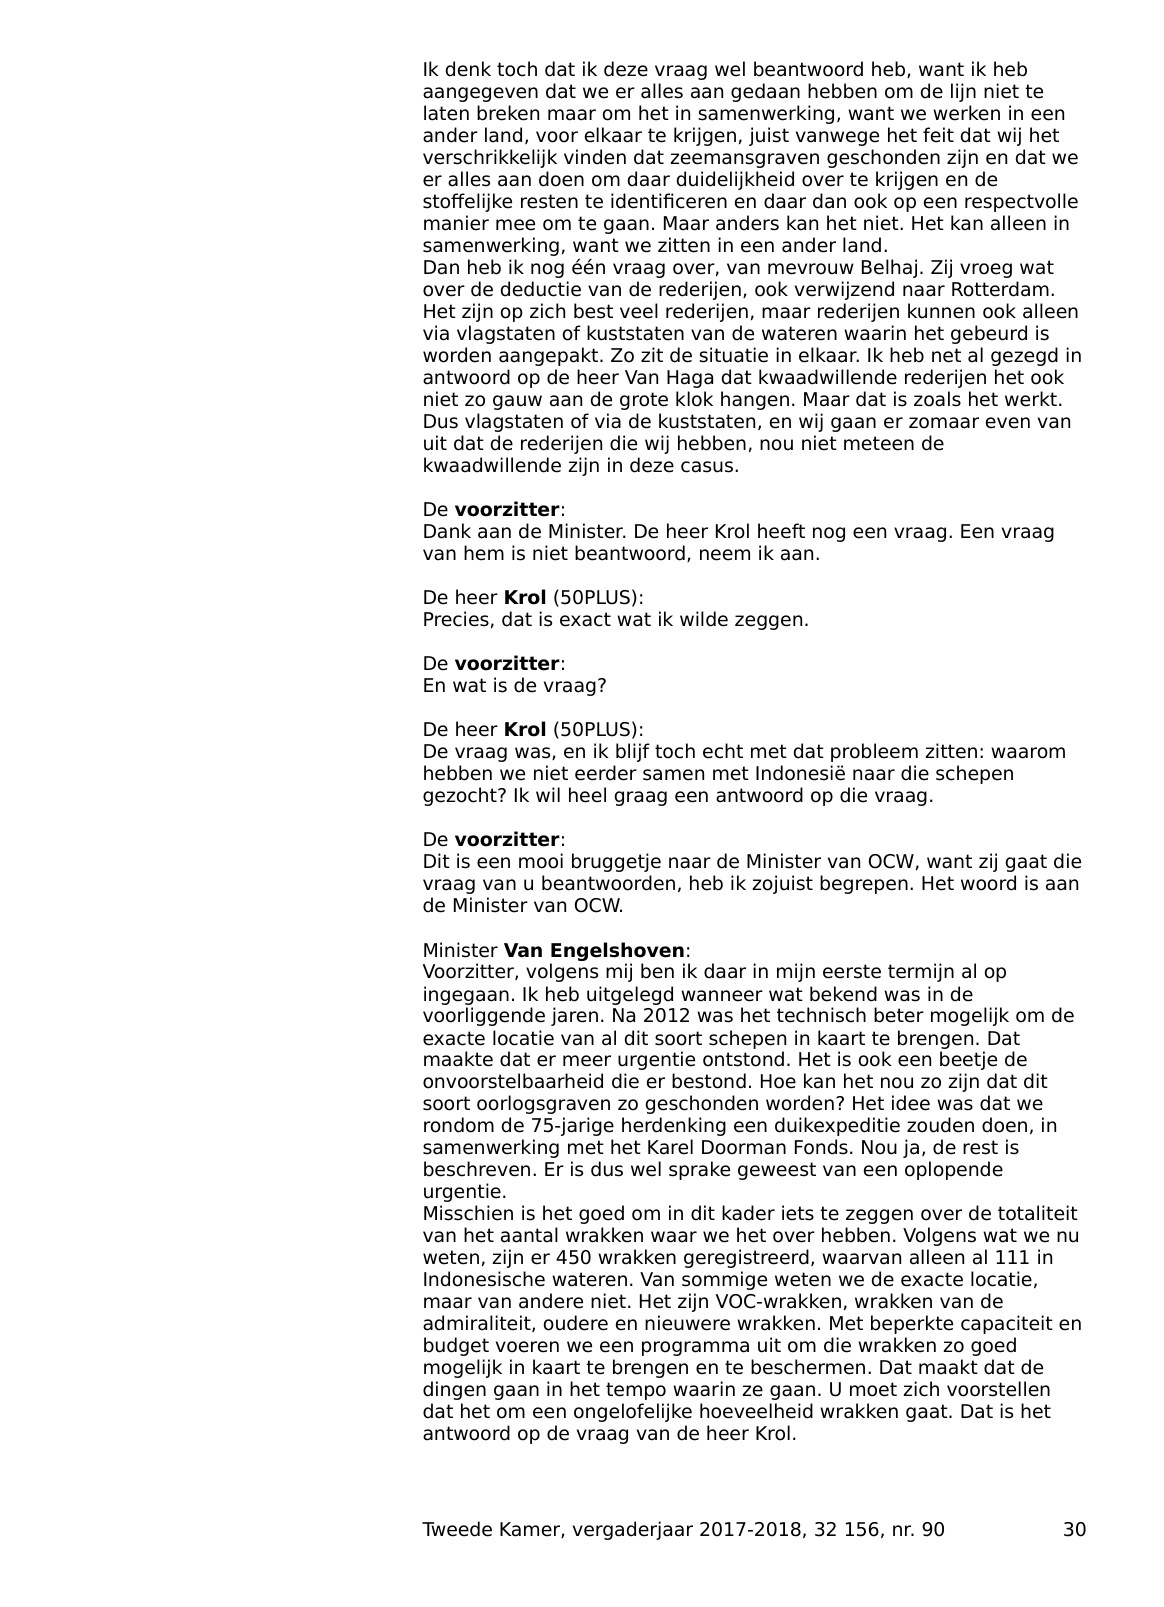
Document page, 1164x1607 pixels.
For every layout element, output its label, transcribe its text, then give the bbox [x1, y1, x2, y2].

text Misschien is het goed om in dit kader iets te zeggen over de totaliteit van het aantal wrakken waar we het over hebben. Volgens wat we nu weten, zijn er 450 wrakken geregistreerd, waarvan alleen al 111 in Indonesische wateren. Van sommige weten we de exacte locatie, maar van andere niet. Het zijn VOC-wrakken, wrakken van de admiraliteit, oudere en nieuwere wrakken. Met beperkte capaciteit en budget voeren we een programma uit om die wrakken zo goed mogelijk in kaart te brengen en te beschermen. Dat maakt dat de dingen gaan in het tempo waarin ze gaan. U moet zich voorstellen dat het om een ongelofelijke hoeveelheid wrakken gaat. Dat is het antwoord op de vraag van de heer Krol. [422, 1203, 1087, 1445]
text Ik denk toch dat ik deze vraag wel beantwoord heb, want ik heb aangegeven dat we er alles aan gedaan hebben om de lijn niet te laten breken maar om het in samenwerking, want we werken in een ander land, voor elkaar te krijgen, juist vanwege het feit dat wij het verschrikkelijk vinden dat zeemansgraven geschonden zijn en dat we er alles aan doen om daar duidelijkheid over te krijgen en de stoffelijke resten te identificeren en daar dan ook op een respectvolle manier mee om te gaan. Maar anders kan het niet. Het kan alleen in samenwerking, want we zitten in een ander land. [422, 59, 1087, 257]
text De heer Krol (50PLUS): [422, 587, 1087, 609]
text En wat is de vraag? [422, 675, 1087, 697]
text Dank aan de Minister. De heer Krol heeft nog een vraag. Een vraag van hem is niet beantwoord, neem ik aan. [422, 521, 1087, 565]
text Dan heb ik nog één vraag over, van mevrouw Belhaj. Zij vroeg wat over de deductie van de rederijen, ook verwijzend naar Rotterdam. Het zijn op zich best veel rederijen, maar rederijen kunnen ook alleen via vlagstaten of kuststaten van de wateren waarin het gebeurd is worden aangepakt. Zo zit de situatie in elkaar. Ik heb net al gezegd in antwoord op de heer Van Haga dat kwaadwillende rederijen het ook niet zo gauw aan de grote klok hangen. Maar dat is zoals het werkt. Dus vlagstaten of via de kuststaten, en wij gaan er zomaar even van uit dat de rederijen die wij hebben, nou niet meteen de kwaadwillende zijn in deze casus. [422, 257, 1087, 477]
text De voorzitter: [422, 653, 1087, 675]
text Dit is een mooi bruggetje naar de Minister van OCW, want zij gaat die vraag van u beantwoorden, heb ik zojuist begrepen. Het woord is aan de Minister van OCW. [422, 851, 1087, 917]
text De heer Krol (50PLUS): [422, 719, 1087, 741]
text De voorzitter: [422, 499, 1087, 521]
text Minister Van Engelshoven: [422, 939, 1087, 961]
text Voorzitter, volgens mij ben ik daar in mijn eerste termijn al op ingegaan. Ik heb uitgelegd wanneer wat bekend was in de voorliggende jaren. Na 2012 was het technisch beter mogelijk om de exacte locatie van al dit soort schepen in kaart te brengen. Dat maakte dat er meer urgentie ontstond. Het is ook een beetje de onvoorstelbaarheid die er bestond. Hoe kan het nou zo zijn dat dit soort oorlogsgraven zo geschonden worden? Het idee was dat we rondom de 75-jarige herdenking een duikexpeditie zouden doen, in samenwerking met het Karel Doorman Fonds. Nou ja, de rest is beschreven. Er is dus wel sprake geweest van een oplopende urgentie. [422, 961, 1087, 1203]
text Precies, dat is exact wat ik wilde zeggen. [422, 609, 1087, 631]
text De voorzitter: [422, 829, 1087, 851]
text De vraag was, en ik blijf toch echt met dat probleem zitten: waarom hebben we niet eerder samen met Indonesië naar die schepen gezocht? Ik wil heel graag een antwoord op die vraag. [422, 741, 1087, 807]
